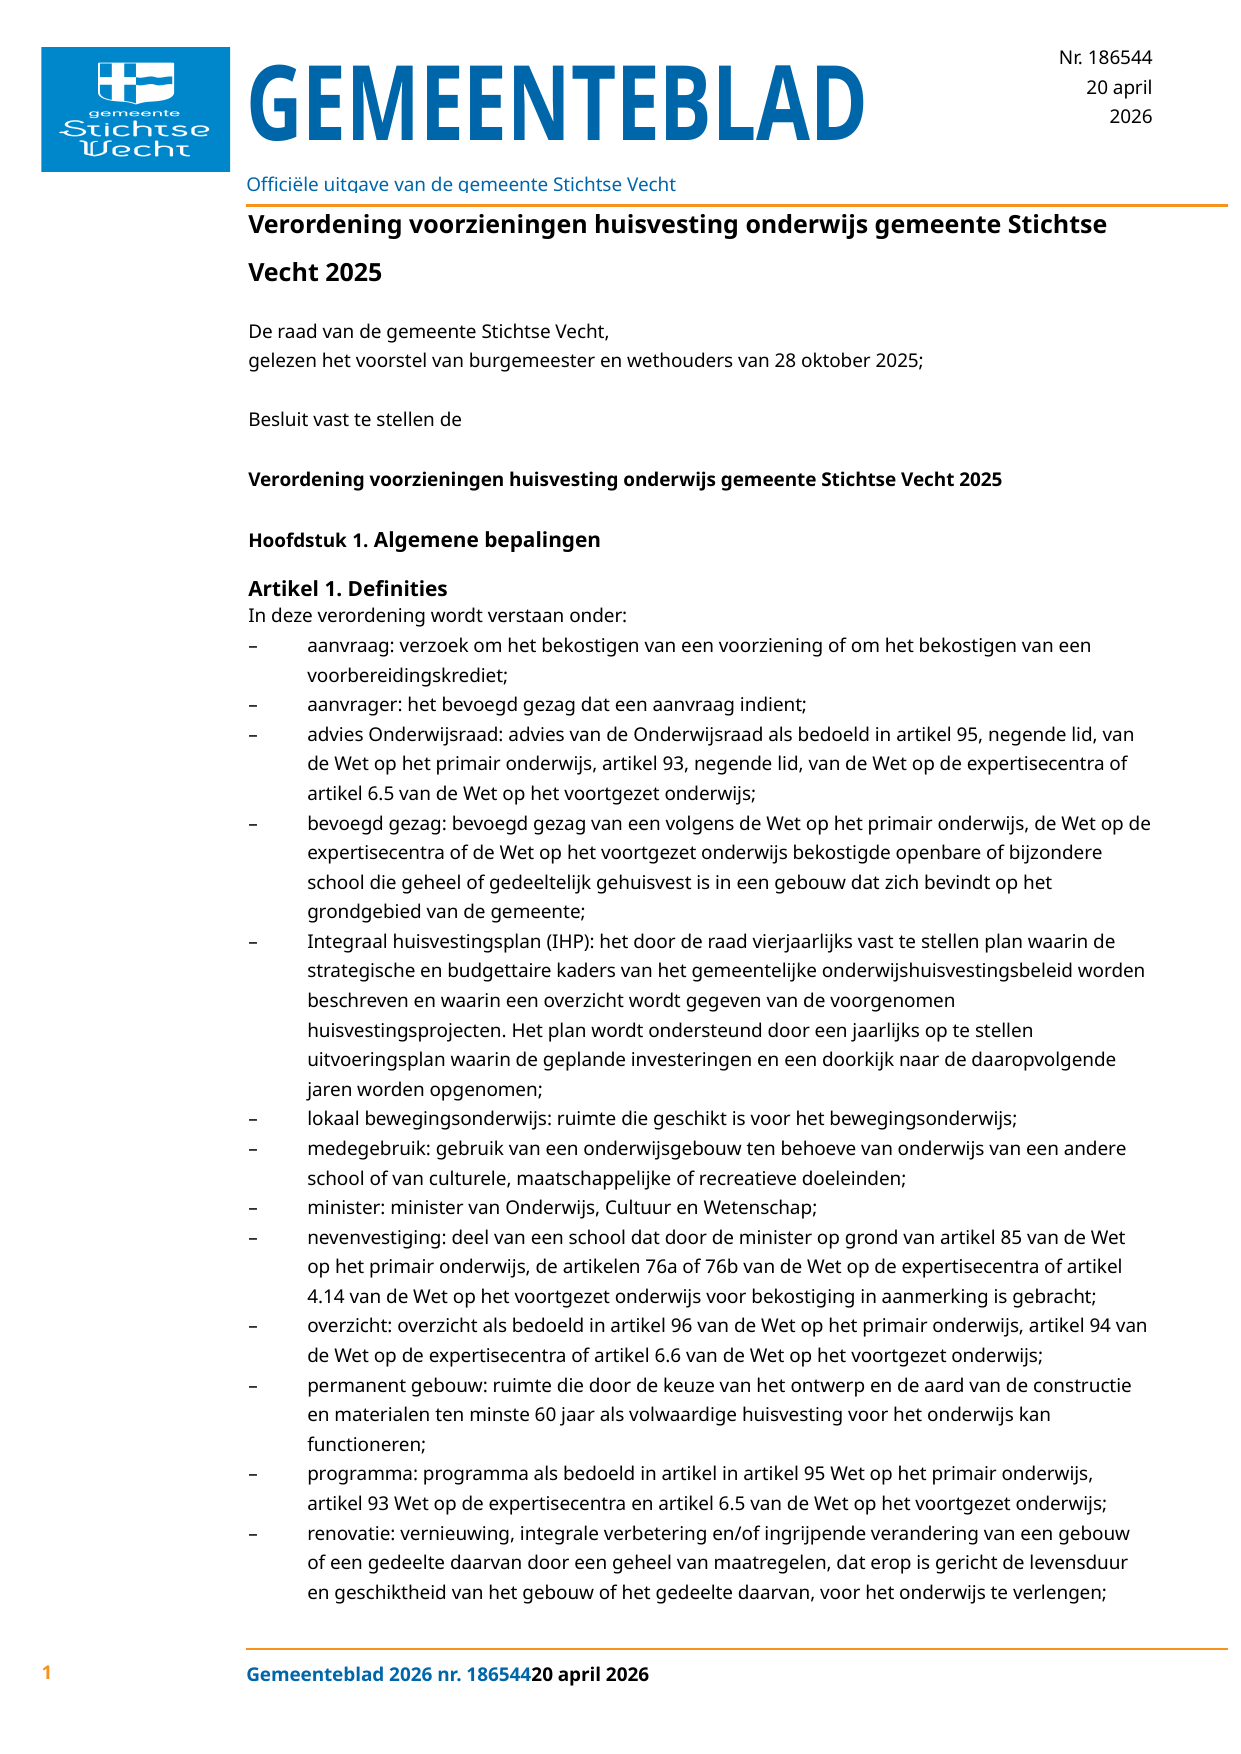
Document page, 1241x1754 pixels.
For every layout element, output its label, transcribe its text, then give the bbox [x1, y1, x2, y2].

list Integraal huisvestingsplan (IHP): het door de raad vierjaarlijks vast te stellen plan waarin de strategische en budgettaire kaders van het gemeentelijke onderwijshuisvestingsbeleid worden beschreven en waarin een overzicht wordt gegeven van de voorgenomen huisvestingsprojecten. Het plan wordt ondersteund door een jaarlijks op te stellen uitvoeringsplan waarin de geplande investeringen en een doorkijk naar de daaropvolgende jaren worden opgenomen; [248, 928, 1152, 1102]
text Hoofdstuk 1. Algemene bepalingen [248, 525, 1152, 553]
text Besluit vast te stellen de [248, 407, 1152, 432]
text Verordening voorzieningen huisvesting onderwijs gemeente Stichtse Vecht 2025 [248, 466, 1152, 492]
list nevenvestiging: deel van een school dat door de minister op grond van artikel 85 van de Wet op het primair onderwijs, de artikelen 76a of 76b van de Wet op de expertisecentra of artikel 4.14 van de Wet op het voortgezet onderwijs voor bekostiging in aanmerking is gebracht; [248, 1224, 1152, 1309]
text Verordening voorzieningen huisvesting onderwijs gemeente Stichtse Vecht 2025 [248, 207, 1152, 288]
list renovatie: vernieuwing, integrale verbetering en/of ingrijpende verandering van een gebouw of een gedeelte daarvan door een geheel van maatregelen, dat erop is gericht de levensduur en geschiktheid van het gebouw of het gedeelte daarvan, voor het onderwijs te verlengen; [248, 1520, 1152, 1605]
list bevoegd gezag: bevoegd gezag van een volgens de Wet op het primair onderwijs, de Wet op de expertisecentra of de Wet op het voortgezet onderwijs bekostigde openbare of bijzondere school die geheel of gedeeltelijk gehuisvest is in een gebouw dat zich bevindt op het grondgebied van de gemeente; [248, 810, 1152, 924]
list overzicht: overzicht als bedoeld in artikel 96 van de Wet op het primair onderwijs, artikel 94 van de Wet op de expertisecentra of artikel 6.6 van de Wet op het voortgezet onderwijs; [248, 1313, 1152, 1368]
text In deze verordening wordt verstaan onder: [248, 603, 1152, 628]
list lokaal bewegingsonderwijs: ruimte die geschikt is voor het bewegingsonderwijs; [248, 1106, 1152, 1131]
text gelezen het voorstel van burgemeester en wethouders van 28 oktober 2025; [248, 347, 1152, 373]
picture [137, 63, 174, 103]
list minister: minister van Onderwijs, Cultuur en Wetenschap; [248, 1194, 1152, 1220]
list permanent gebouw: ruimte die door de keuze van het ontwerp en de aard van de constructie en materialen ten minste 60 jaar als volwaardige huisvesting voor het onderwijs kan functioneren; [248, 1372, 1152, 1457]
text De raad van de gemeente Stichtse Vecht, [248, 318, 1152, 344]
list medegebruik: gebruik van een onderwijsgebouw ten behoeve van onderwijs van een andere school of van culturele, maatschappelijke of recreatieve doeleinden; [248, 1135, 1152, 1191]
text Artikel 1. Definities [248, 574, 1152, 603]
picture [99, 63, 135, 101]
list advies Onderwijsraad: advies van de Onderwijsraad als bedoeld in artikel 95, negende lid, van de Wet op het primair onderwijs, artikel 93, negende lid, van de Wet op de expertisecentra of artikel 6.5 van de Wet op het voortgezet onderwijs; [248, 721, 1152, 806]
list aanvrager: het bevoegd gezag dat een aanvraag indient; [248, 691, 1152, 717]
list aanvraag: verzoek om het bekostigen van een voorziening of om het bekostigen van een voorbereidingskrediet; [248, 632, 1152, 688]
list programma: programma als bedoeld in artikel in artikel 95 Wet op het primair onderwijs, artikel 93 Wet op de expertisecentra en artikel 6.5 van de Wet op het voortgezet onderwijs; [248, 1461, 1152, 1516]
